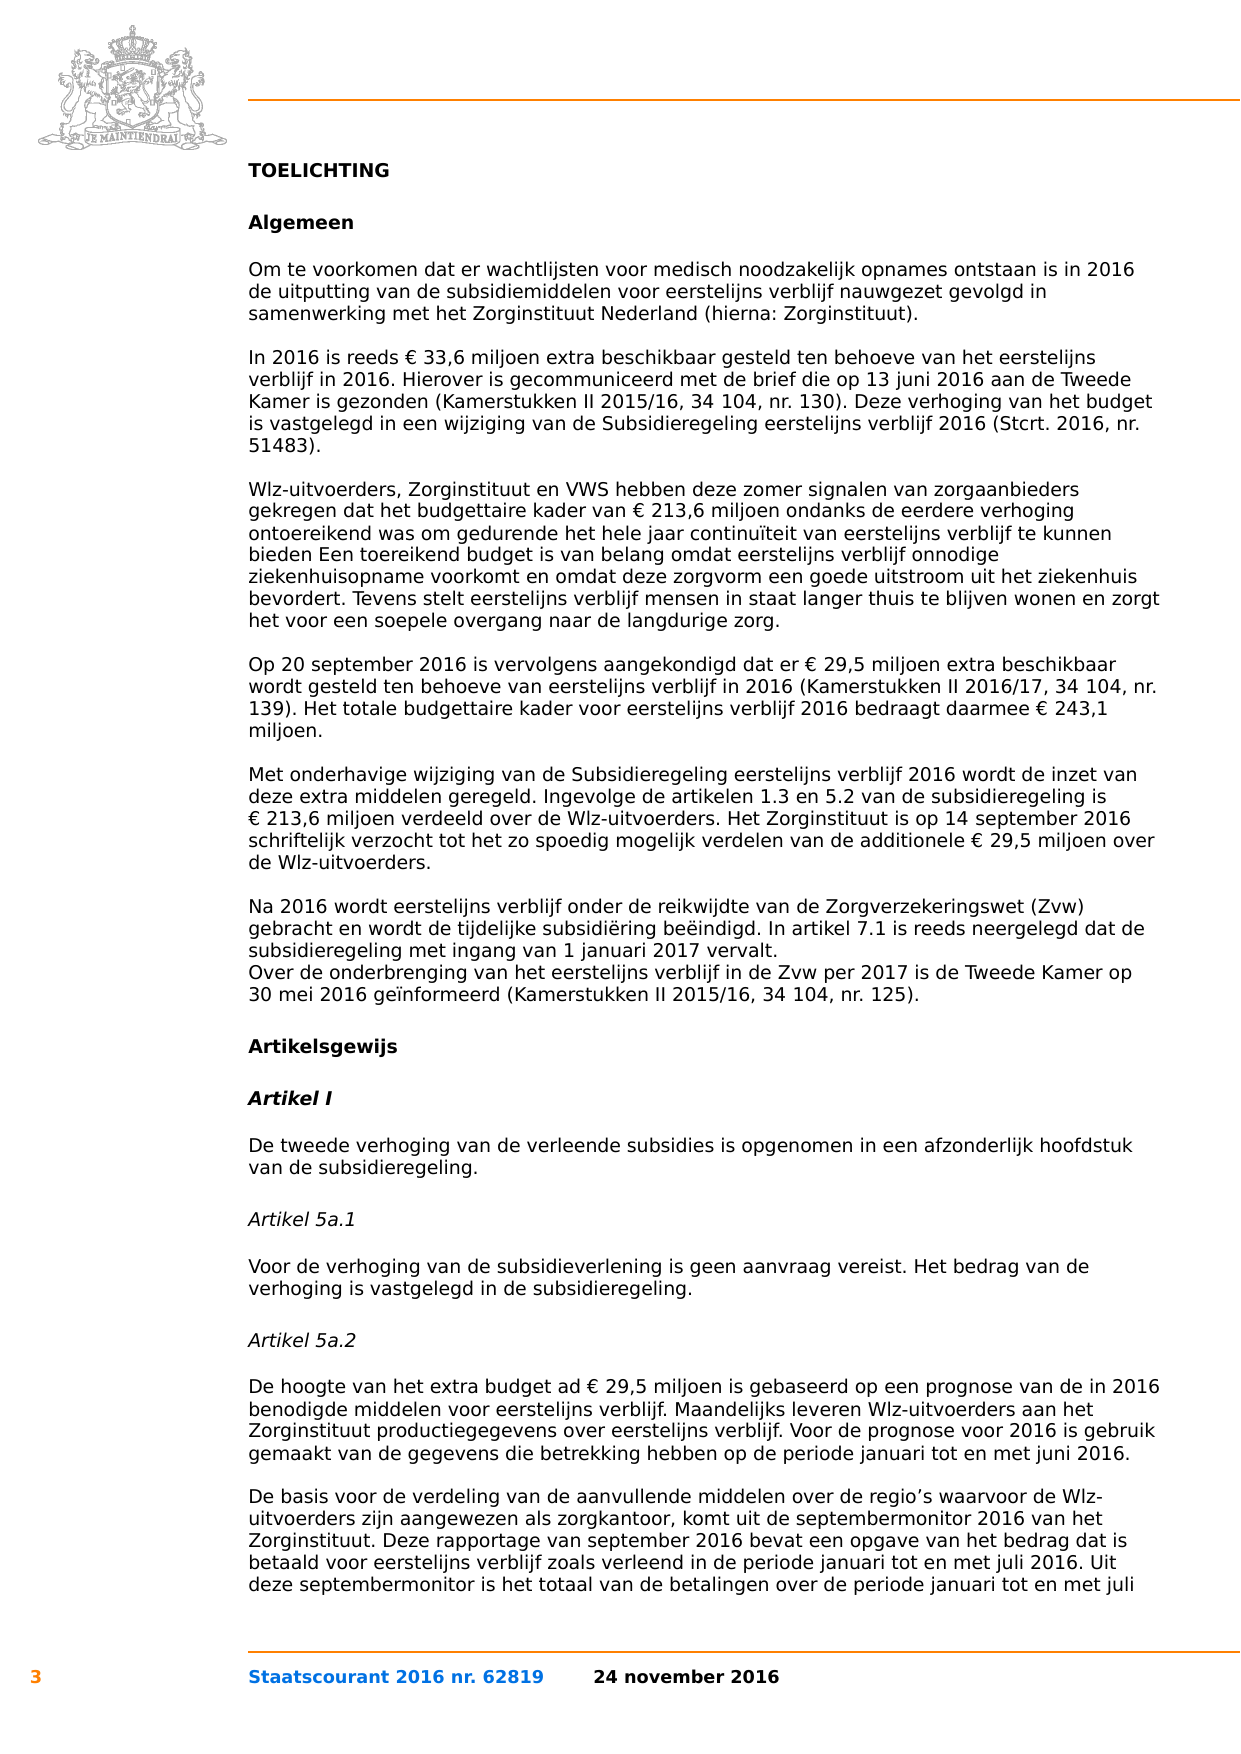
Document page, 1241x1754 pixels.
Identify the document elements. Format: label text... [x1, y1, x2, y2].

text Over de onderbrenging van het eerstelijns verblijf in de Zvw per 2017 is de Tweede Kamer op 30 mei 2016 geïnformeerd (Kamerstukken II 2015/16, 34 104, nr. 125). [248, 962, 1163, 1006]
subtitle Algemeen [248, 212, 1163, 234]
subtitle Artikel 5a.2 [248, 1329, 1163, 1351]
subtitle Artikel I [248, 1088, 1163, 1109]
text De tweede verhoging van de verleende subsidies is opgenomen in een afzonderlijk hoofdstuk van de subsidieregeling. [248, 1134, 1163, 1178]
text De basis voor de verdeling van de aanvullende middelen over de regio’s waarvoor de Wlz-uitvoerders zijn aangewezen als zorgkantoor, komt uit de septembermonitor 2016 van het Zorginstituut. Deze rapportage van september 2016 bevat een opgave van het bedrag dat is betaald voor eerstelijns verblijf zoals verleend in de periode januari tot en met juli 2016. Uit deze septembermonitor is het totaal van de betalingen over de periode januari tot en met juli [248, 1486, 1163, 1596]
text Wlz-uitvoerders, Zorginstituut en VWS hebben deze zomer signalen van zorgaanbieders gekregen dat het budgettaire kader van € 213,6 miljoen ondanks de eerdere verhoging ontoereikend was om gedurende het hele jaar continuïteit van eerstelijns verblijf te kunnen bieden Een toereikend budget is van belang omdat eerstelijns verblijf onnodige ziekenhuisopname voorkomt en omdat deze zorgvorm een goede uitstroom uit het ziekenhuis bevordert. Tevens stelt eerstelijns verblijf mensen in staat langer thuis te blijven wonen en zorgt het voor een soepele overgang naar de langdurige zorg. [248, 478, 1163, 632]
subtitle Artikel 5a.1 [248, 1208, 1163, 1231]
picture [38, 25, 227, 150]
text Na 2016 wordt eerstelijns verblijf onder de reikwijdte van de Zorgverzekeringswet (Zvw) gebracht en wordt de tijdelijke subsidiëring beëindigd. In artikel 7.1 is reeds neergelegd dat de subsidieregeling met ingang van 1 januari 2017 vervalt. [248, 896, 1163, 962]
text De hoogte van het extra budget ad € 29,5 miljoen is gebaseerd op een prognose van de in 2016 benodigde middelen voor eerstelijns verblijf. Maandelijks leveren Wlz-uitvoerders aan het Zorginstituut productiegegevens over eerstelijns verblijf. Voor de prognose voor 2016 is gebruik gemaakt van de gegevens die betrekking hebben op de periode januari tot en met juni 2016. [248, 1376, 1163, 1464]
text Op 20 september 2016 is vervolgens aangekondigd dat er € 29,5 miljoen extra beschikbaar wordt gesteld ten behoeve van eerstelijns verblijf in 2016 (Kamerstukken II 2016/17, 34 104, nr. 139). Het totale budgettaire kader voor eerstelijns verblijf 2016 bedraagt daarmee € 243,1 miljoen. [248, 654, 1163, 742]
subtitle Artikelsgewijs [248, 1036, 1163, 1058]
text Met onderhavige wijziging van de Subsidieregeling eerstelijns verblijf 2016 wordt de inzet van deze extra middelen geregeld. Ingevolge de artikelen 1.3 en 5.2 van de subsidieregeling is € 213,6 miljoen verdeeld over de Wlz-uitvoerders. Het Zorginstituut is op 14 september 2016 schriftelijk verzocht tot het zo spoedig mogelijk verdelen van de additionele € 29,5 miljoen over de Wlz-uitvoerders. [248, 764, 1163, 874]
text Om te voorkomen dat er wachtlijsten voor medisch noodzakelijk opnames ontstaan is in 2016 de uitputting van de subsidiemiddelen voor eerstelijns verblijf nauwgezet gevolgd in samenwerking met het Zorginstituut Nederland (hierna: Zorginstituut). [248, 259, 1163, 325]
text Voor de verhoging van de subsidieverlening is geen aanvraag vereist. Het bedrag van de verhoging is vastgelegd in de subsidieregeling. [248, 1256, 1163, 1299]
subtitle TOELICHTING [248, 160, 1163, 182]
text In 2016 is reeds € 33,6 miljoen extra beschikbaar gesteld ten behoeve van het eerstelijns verblijf in 2016. Hierover is gecommuniceerd met de brief die op 13 juni 2016 aan de Tweede Kamer is gezonden (Kamerstukken II 2015/16, 34 104, nr. 130). Deze verhoging van het budget is vastgelegd in een wijziging van de Subsidieregeling eerstelijns verblijf 2016 (Stcrt. 2016, nr. 51483). [248, 347, 1163, 457]
